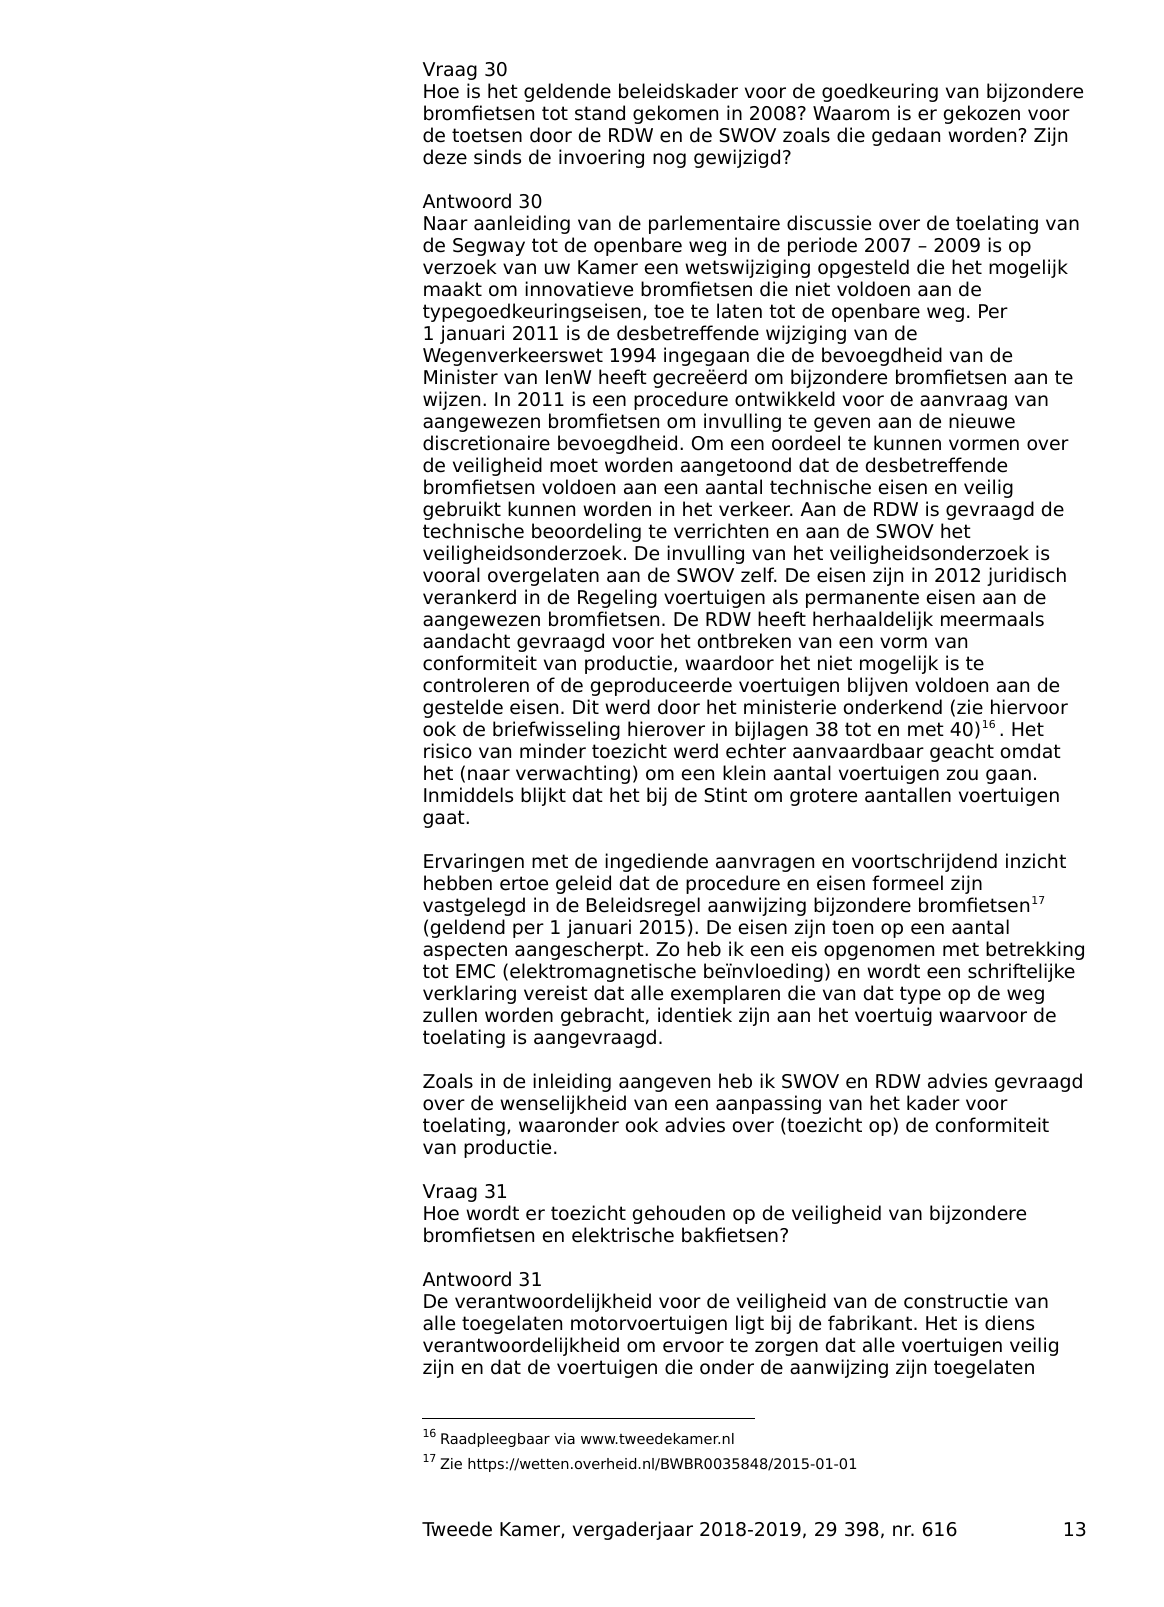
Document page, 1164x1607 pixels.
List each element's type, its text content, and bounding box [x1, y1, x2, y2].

text Zie https://wetten.overheid.nl/BWBR0035848/2015-01-01 [422, 1452, 1087, 1474]
text Hoe wordt er toezicht gehouden op de veiligheid van bijzondere bromfietsen en elektrische bakfietsen? [422, 1203, 1087, 1247]
text De verantwoordelijkheid voor de veiligheid van de constructie van alle toegelaten motorvoertuigen ligt bij de fabrikant. Het is diens verantwoordelijkheid om ervoor te zorgen dat alle voertuigen veilig zijn en dat de voertuigen die onder de aanwijzing zijn toegelaten [422, 1291, 1087, 1379]
text Antwoord 31 [422, 1269, 1087, 1291]
text Hoe is het geldende beleidskader voor de goedkeuring van bijzondere bromfietsen tot stand gekomen in 2008? Waarom is er gekozen voor de toetsen door de RDW en de SWOV zoals die gedaan worden? Zijn deze sinds de invoering nog gewijzigd? [422, 81, 1087, 169]
text Antwoord 30 [422, 191, 1087, 213]
text Vraag 30 [422, 59, 1087, 81]
text Raadpleegbaar via www.tweedekamer.nl [422, 1427, 1087, 1449]
text Zoals in de inleiding aangeven heb ik SWOV en RDW advies gevraagd over de wenselijkheid van een aanpassing van het kader voor toelating, waaronder ook advies over (toezicht op) de conformiteit van productie. [422, 1071, 1087, 1159]
text Ervaringen met de ingediende aanvragen en voortschrijdend inzicht hebben ertoe geleid dat de procedure en eisen formeel zijn vastgelegd in de Beleidsregel aanwijzing bijzondere bromfietsen (geldend per 1 januari 2015). De eisen zijn toen op een aantal aspecten aangescherpt. Zo heb ik een eis opgenomen met betrekking tot EMC (elektromagnetische beïnvloeding) en wordt een schriftelijke verklaring vereist dat alle exemplaren die van dat type op de weg zullen worden gebracht, identiek zijn aan het voertuig waarvoor de toelating is aangevraagd. [422, 851, 1087, 1048]
text Vraag 31 [422, 1181, 1087, 1203]
text Naar aanleiding van de parlementaire discussie over de toelating van de Segway tot de openbare weg in de periode 2007 – 2009 is op verzoek van uw Kamer een wetswijziging opgesteld die het mogelijk maakt om innovatieve bromfietsen die niet voldoen aan de typegoedkeuringseisen, toe te laten tot de openbare weg. Per 1 januari 2011 is de desbetreffende wijziging van de Wegenverkeerswet 1994 ingegaan die de bevoegdheid van de Minister van IenW heeft gecreëerd om bijzondere bromfietsen aan te wijzen. In 2011 is een procedure ontwikkeld voor de aanvraag van aangewezen bromfietsen om invulling te geven aan de nieuwe discretionaire bevoegdheid. Om een oordeel te kunnen vormen over de veiligheid moet worden aangetoond dat de desbetreffende bromfietsen voldoen aan een aantal technische eisen en veilig gebruikt kunnen worden in het verkeer. Aan de RDW is gevraagd de technische beoordeling te verrichten en aan de SWOV het veiligheidsonderzoek. De invulling van het veiligheidsonderzoek is vooral overgelaten aan de SWOV zelf. De eisen zijn in 2012 juridisch verankerd in de Regeling voertuigen als permanente eisen aan de aangewezen bromfietsen. De RDW heeft herhaaldelijk meermaals aandacht gevraagd voor het ontbreken van een vorm van conformiteit van productie, waardoor het niet mogelijk is te controleren of de geproduceerde voertuigen blijven voldoen aan de gestelde eisen. Dit werd door het ministerie onderkend (zie hiervoor ook de briefwisseling hierover in bijlagen 38 tot en met 40). Het risico van minder toezicht werd echter aanvaardbaar geacht omdat het (naar verwachting) om een klein aantal voertuigen zou gaan. Inmiddels blijkt dat het bij de Stint om grotere aantallen voertuigen gaat. [422, 213, 1087, 828]
